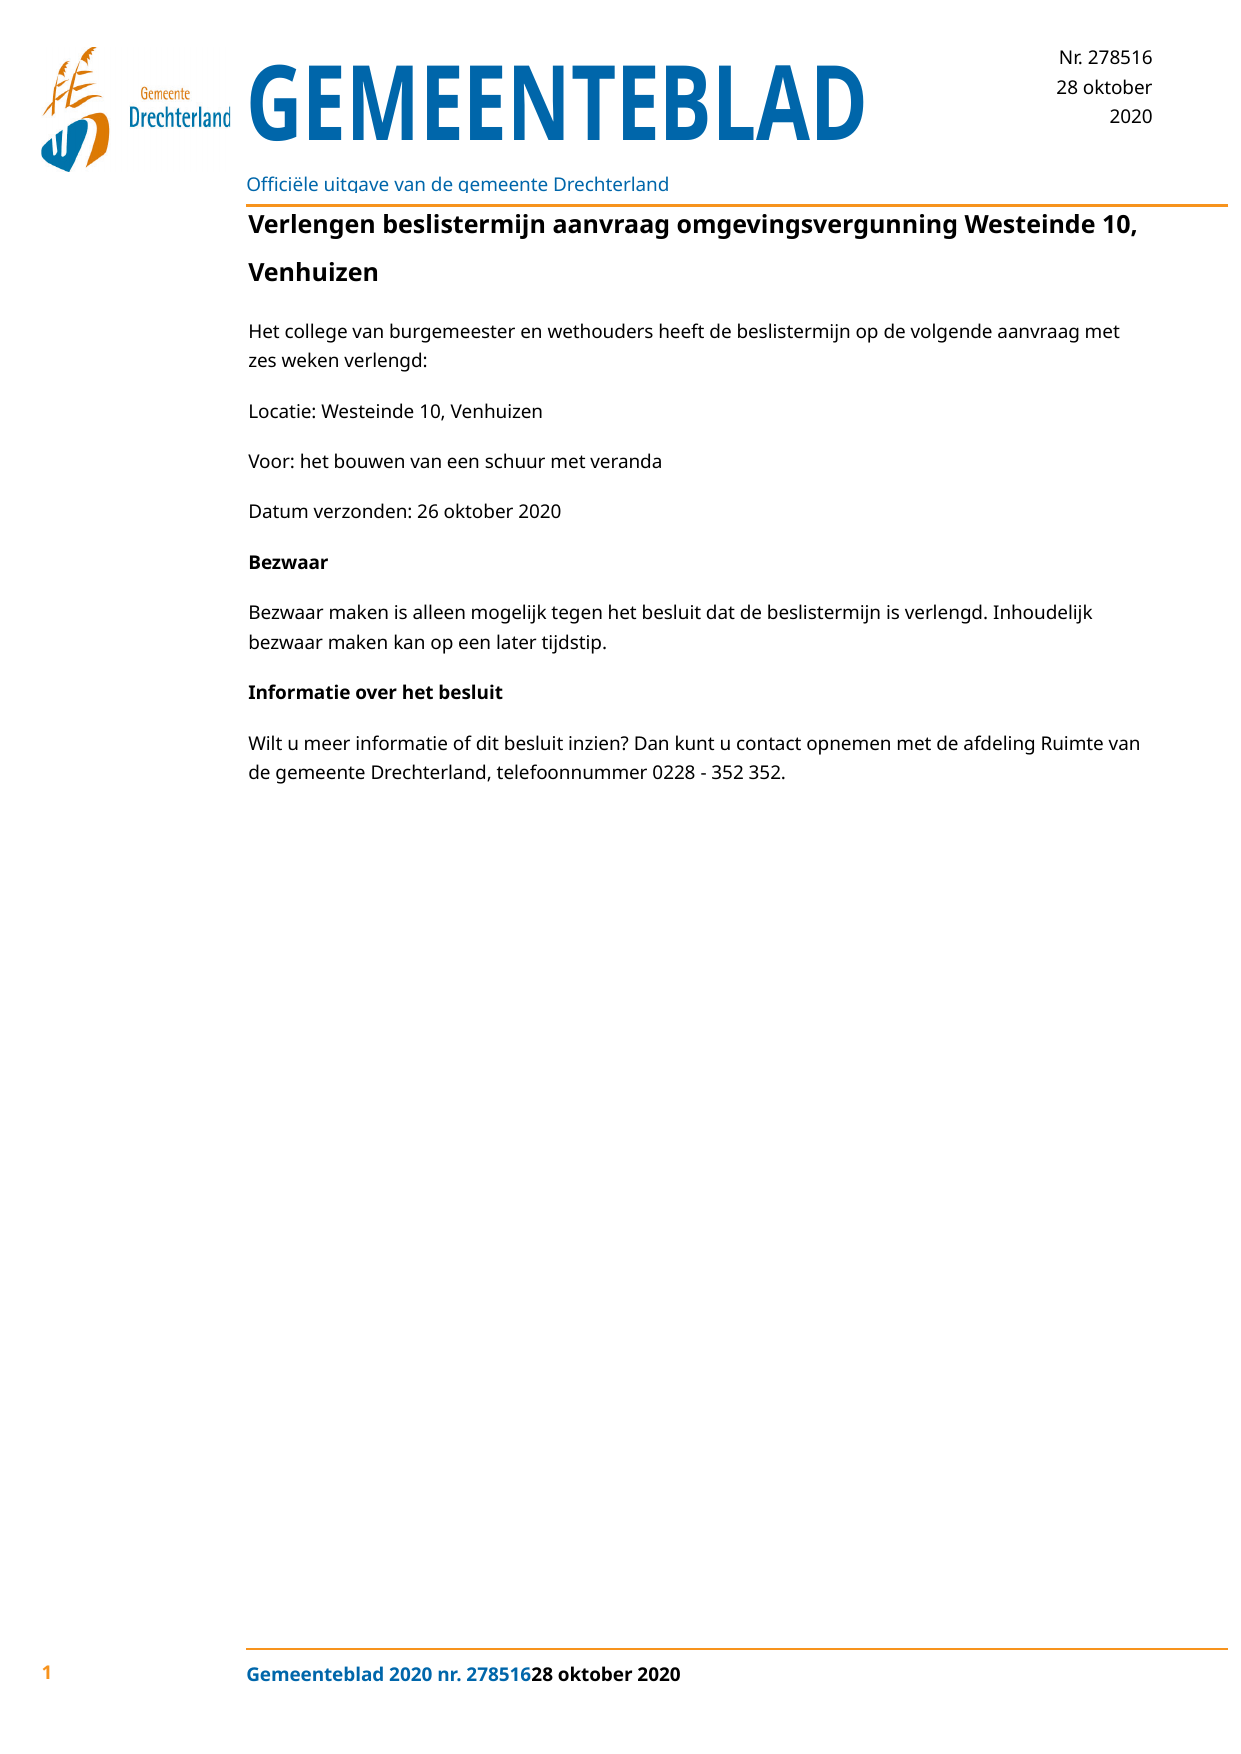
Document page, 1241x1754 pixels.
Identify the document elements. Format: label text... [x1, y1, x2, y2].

text Informatie over het besluit [248, 679, 1152, 705]
text Bezwaar [248, 549, 1152, 575]
text Datum verzonden: 26 oktober 2020 [248, 499, 1152, 524]
picture [226, 115, 231, 124]
picture [41, 47, 231, 172]
text Locatie: Westeinde 10, Venhuizen [248, 398, 1152, 424]
text Voor: het bouwen van een schuur met veranda [248, 448, 1152, 474]
text Wilt u meer informatie of dit besluit inzien? Dan kunt u contact opnemen met de afdeling Ruimte van de gemeente Drechterland, telefoonnummer 0228 - 352 352. [248, 730, 1152, 785]
text Het college van burgemeester en wethouders heeft de beslistermijn op de volgende aanvraag met zes weken verlengd: [248, 318, 1152, 373]
text Bezwaar maken is alleen mogelijk tegen het besluit dat de beslistermijn is verlengd. Inhoudelijk bezwaar maken kan op een later tijdstip. [248, 599, 1152, 655]
picture [41, 158, 64, 172]
text Verlengen beslistermijn aanvraag omgevingsvergunning Westeinde 10, Venhuizen [248, 207, 1152, 288]
